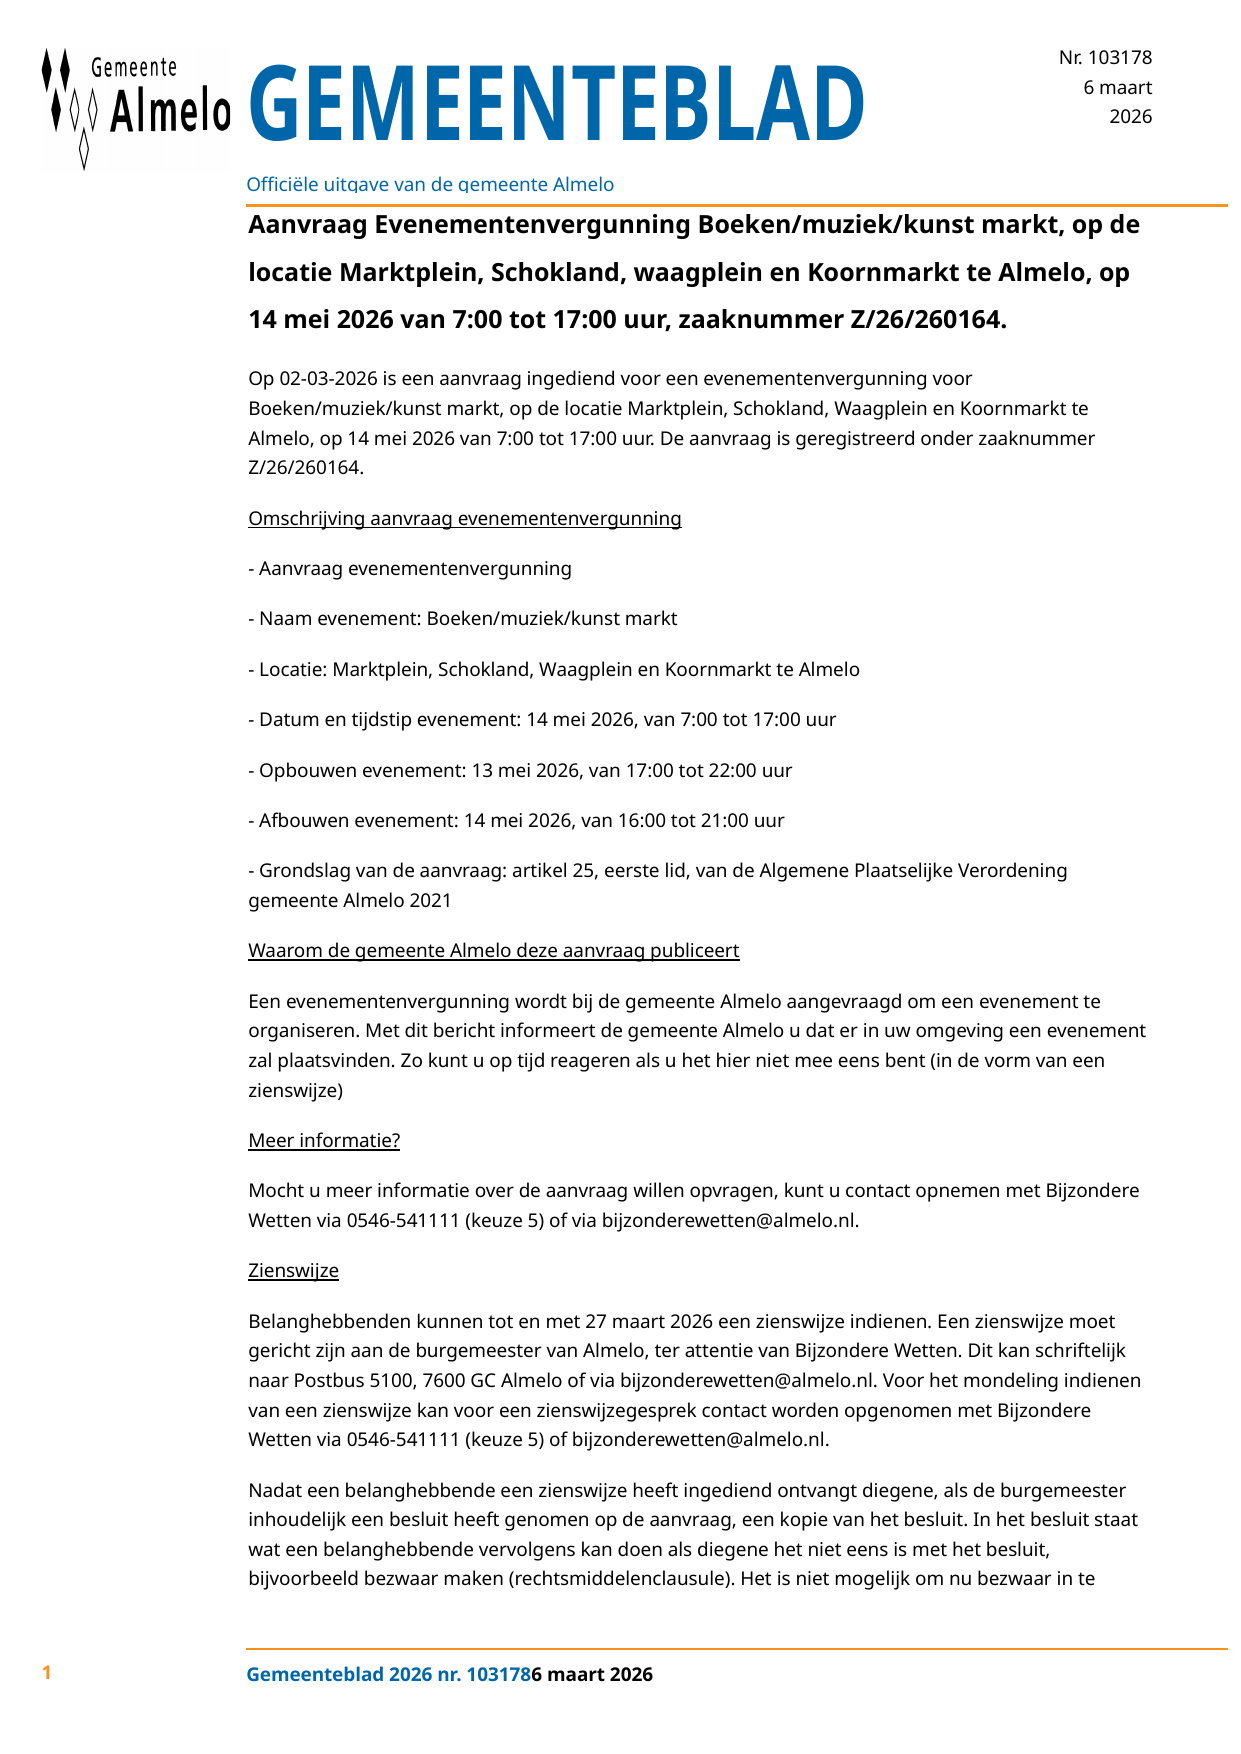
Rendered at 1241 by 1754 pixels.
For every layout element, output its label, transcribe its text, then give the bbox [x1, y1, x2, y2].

text - Aanvraag evenementenvergunning [248, 555, 1152, 581]
text - Afbouwen evenement: 14 mei 2026, van 16:00 tot 21:00 uur [248, 807, 1152, 833]
picture [41, 47, 231, 172]
text - Opbouwen evenement: 13 mei 2026, van 17:00 tot 22:00 uur [248, 757, 1152, 782]
text Zienswijze [248, 1258, 1152, 1283]
text - Grondslag van de aanvraag: artikel 25, eerste lid, van de Algemene Plaatselijke Verordening gemeente Almelo 2021 [248, 858, 1152, 913]
text Belanghebbenden kunnen tot en met 27 maart 2026 een zienswijze indienen. Een zienswijze moet gericht zijn aan de burgemeester van Almelo, ter attentie van Bijzondere Wetten. Dit kan schriftelijk naar Postbus 5100, 7600 GC Almelo of via bijzonderewetten@almelo.nl. Voor het mondeling indienen van een zienswijze kan voor een zienswijzegesprek contact worden opgenomen met Bijzondere Wetten via 0546-541111 (keuze 5) of bijzonderewetten@almelo.nl. [248, 1308, 1152, 1452]
text - Naam evenement: Boeken/muziek/kunst markt [248, 606, 1152, 631]
text - Locatie: Marktplein, Schokland, Waagplein en Koornmarkt te Almelo [248, 656, 1152, 682]
text Aanvraag Evenementenvergunning Boeken/muziek/kunst markt, op de locatie Marktplein, Schokland, waagplein en Koornmarkt te Almelo, op 14 mei 2026 van 7:00 tot 17:00 uur, zaaknummer Z/26/260164. [248, 207, 1152, 336]
text Nadat een belanghebbende een zienswijze heeft ingediend ontvangt diegene, als de burgemeester inhoudelijk een besluit heeft genomen op de aanvraag, een kopie van het besluit. In het besluit staat wat een belanghebbende vervolgens kan doen als diegene het niet eens is met het besluit, bijvoorbeeld bezwaar maken (rechtsmiddelenclausule). Het is niet mogelijk om nu bezwaar in te [248, 1477, 1152, 1591]
text Mocht u meer informatie over de aanvraag willen opvragen, kunt u contact opnemen met Bijzondere Wetten via 0546-541111 (keuze 5) of via bijzonderewetten@almelo.nl. [248, 1178, 1152, 1233]
text Een evenementenvergunning wordt bij de gemeente Almelo aangevraagd om een evenement te organiseren. Met dit bericht informeert de gemeente Almelo u dat er in uw omgeving een evenement zal plaatsvinden. Zo kunt u op tijd reageren als u het hier niet mee eens bent (in de vorm van een zienswijze) [248, 988, 1152, 1102]
text Waarom de gemeente Almelo deze aanvraag publiceert [248, 938, 1152, 963]
text - Datum en tijdstip evenement: 14 mei 2026, van 7:00 tot 17:00 uur [248, 706, 1152, 732]
text Omschrijving aanvraag evenementenvergunning [248, 505, 1152, 530]
text Meer informatie? [248, 1127, 1152, 1153]
text Op 02-03-2026 is een aanvraag ingediend voor een evenementenvergunning voor Boeken/muziek/kunst markt, op de locatie Marktplein, Schokland, Waagplein en Koornmarkt te Almelo, op 14 mei 2026 van 7:00 tot 17:00 uur. De aanvraag is geregistreerd onder zaaknummer Z/26/260164. [248, 366, 1152, 480]
